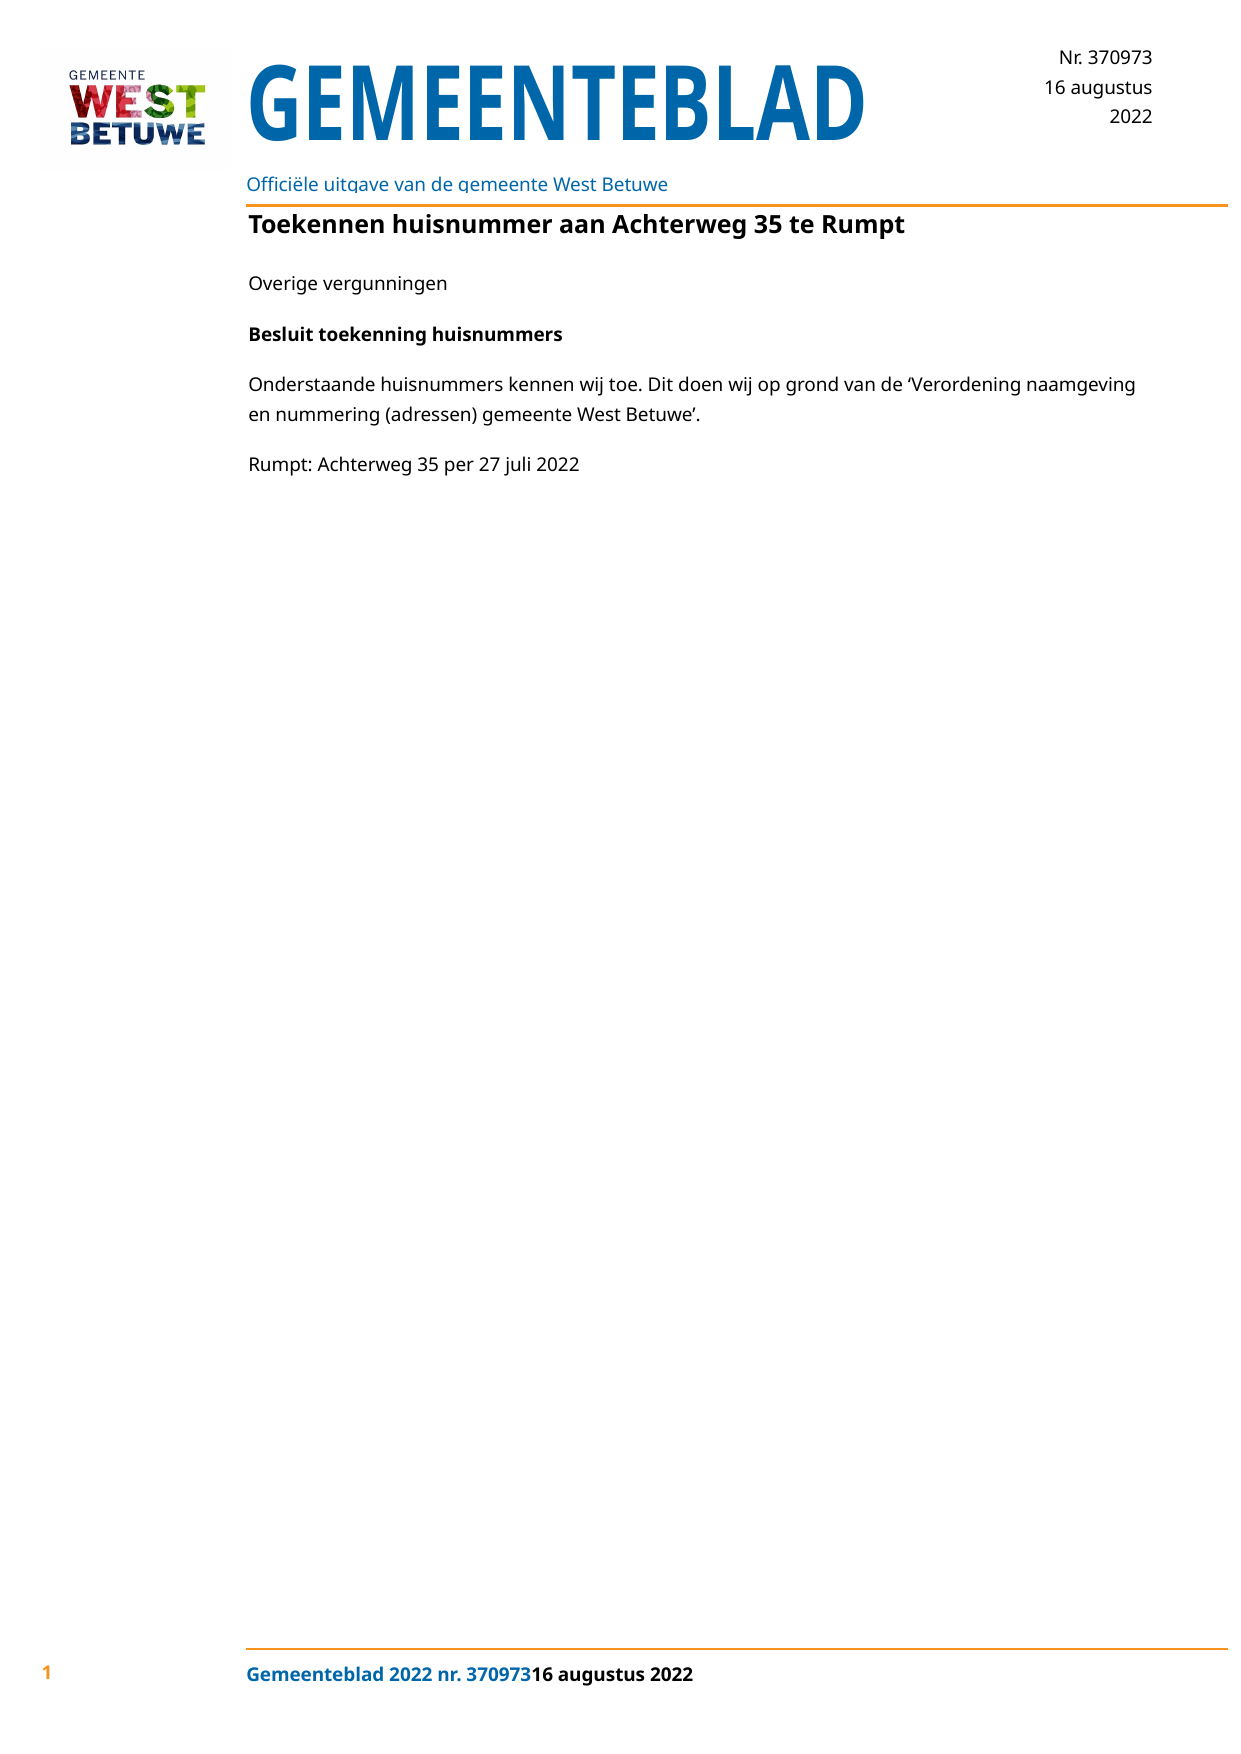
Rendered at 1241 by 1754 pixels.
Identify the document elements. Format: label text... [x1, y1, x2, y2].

text Rumpt: Achterweg 35 per 27 juli 2022 [248, 451, 1152, 477]
text Overige vergunningen [248, 270, 1152, 296]
text Toekennen huisnummer aan Achterweg 35 te Rumpt [248, 207, 1152, 241]
picture [41, 47, 231, 172]
text Onderstaande huisnummers kennen wij toe. Dit doen wij op grond van de ‘Verordening naamgeving en nummering (adressen) gemeente West Betuwe’. [248, 371, 1152, 426]
text Besluit toekenning huisnummers [248, 321, 1152, 346]
